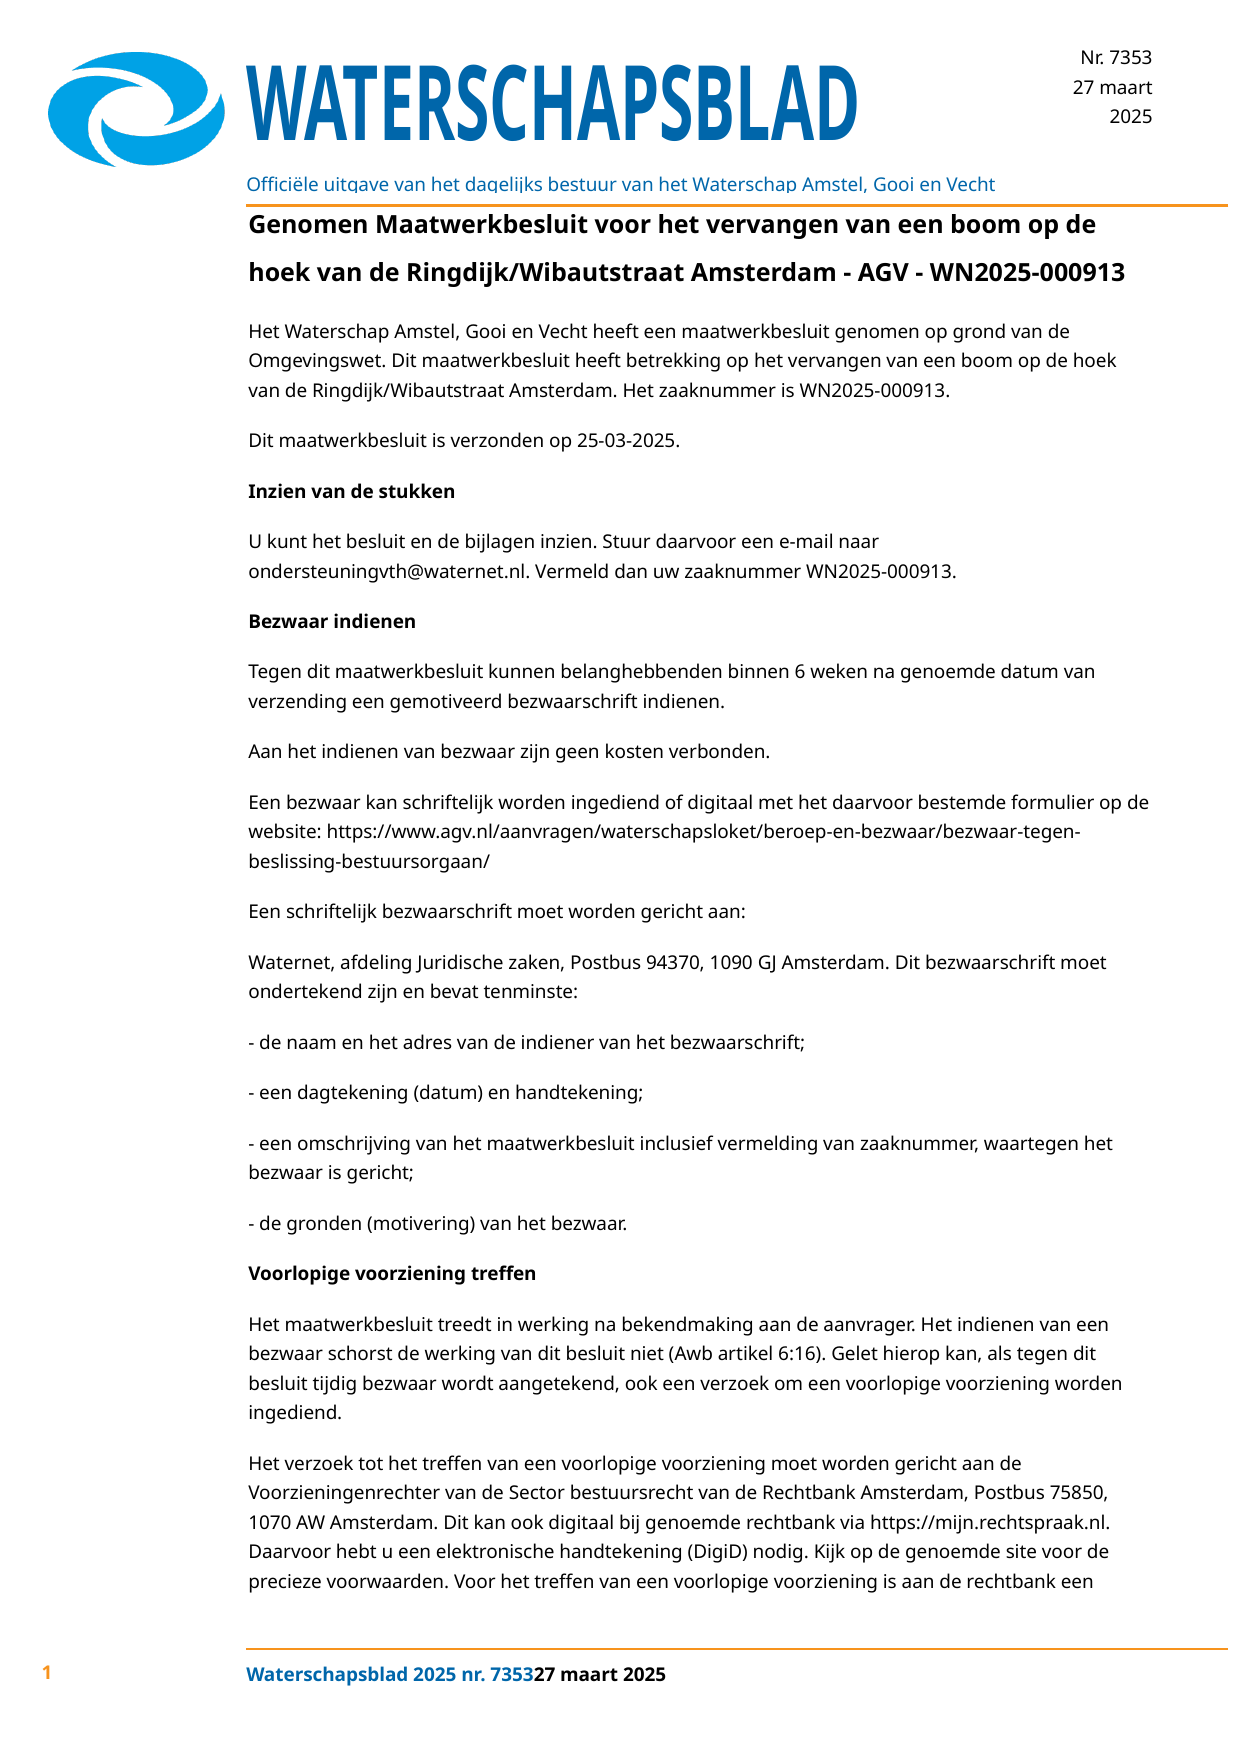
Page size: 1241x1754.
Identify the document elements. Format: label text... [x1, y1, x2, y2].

picture [41, 47, 231, 172]
text - de gronden (motivering) van het bezwaar. [248, 1210, 1152, 1236]
text Een bezwaar kan schriftelijk worden ingediend of digitaal met het daarvoor bestemde formulier op de website: https://www.agv.nl/aanvragen/waterschapsloket/beroep-en-bezwaar/bezwaar-tegen-beslissing-bestuursorgaan/ [248, 789, 1152, 874]
text Waternet, afdeling Juridische zaken, Postbus 94370, 1090 GJ Amsterdam. Dit bezwaarschrift moet ondertekend zijn en bevat tenminste: [248, 949, 1152, 1004]
text Dit maatwerkbesluit is verzonden op 25-03-2025. [248, 427, 1152, 453]
text Bezwaar indienen [248, 608, 1152, 634]
text Voorlopige voorziening treffen [248, 1260, 1152, 1286]
text Inzien van de stukken [248, 478, 1152, 504]
text Tegen dit maatwerkbesluit kunnen belanghebbenden binnen 6 weken na genoemde datum van verzending een gemotiveerd bezwaarschrift indienen. [248, 659, 1152, 714]
text Het maatwerkbesluit treedt in werking na bekendmaking aan de aanvrager. Het indienen van een bezwaar schorst de werking van dit besluit niet (Awb artikel 6:16). Gelet hierop kan, als tegen dit besluit tijdig bezwaar wordt aangetekend, ook een verzoek om een voorlopige voorziening worden ingediend. [248, 1311, 1152, 1425]
text Een schriftelijk bezwaarschrift moet worden gericht aan: [248, 899, 1152, 924]
text - de naam en het adres van de indiener van het bezwaarschrift; [248, 1029, 1152, 1055]
text - een omschrijving van het maatwerkbesluit inclusief vermelding van zaaknummer, waartegen het bezwaar is gericht; [248, 1130, 1152, 1185]
text Het Waterschap Amstel, Gooi en Vecht heeft een maatwerkbesluit genomen op grond van de Omgevingswet. Dit maatwerkbesluit heeft betrekking op het vervangen van een boom op de hoek van de Ringdijk/Wibautstraat Amsterdam. Het zaaknummer is WN2025-000913. [248, 318, 1152, 403]
text Genomen Maatwerkbesluit voor het vervangen van een boom op de hoek van de Ringdijk/Wibautstraat Amsterdam - AGV - WN2025-000913 [248, 207, 1152, 288]
text Aan het indienen van bezwaar zijn geen kosten verbonden. [248, 739, 1152, 764]
text - een dagtekening (datum) en handtekening; [248, 1079, 1152, 1105]
text Het verzoek tot het treffen van een voorlopige voorziening moet worden gericht aan de Voorzieningenrechter van de Sector bestuursrecht van de Rechtbank Amsterdam, Postbus 75850, 1070 AW Amsterdam. Dit kan ook digitaal bij genoemde rechtbank via https://mijn.rechtspraak.nl. Daarvoor hebt u een elektronische handtekening (DigiD) nodig. Kijk op de genoemde site voor de precieze voorwaarden. Voor het treffen van een voorlopige voorziening is aan de rechtbank een [248, 1450, 1152, 1594]
text U kunt het besluit en de bijlagen inzien. Stuur daarvoor een e-mail naar ondersteuningvth@waternet.nl. Vermeld dan uw zaaknummer WN2025-000913. [248, 528, 1152, 584]
